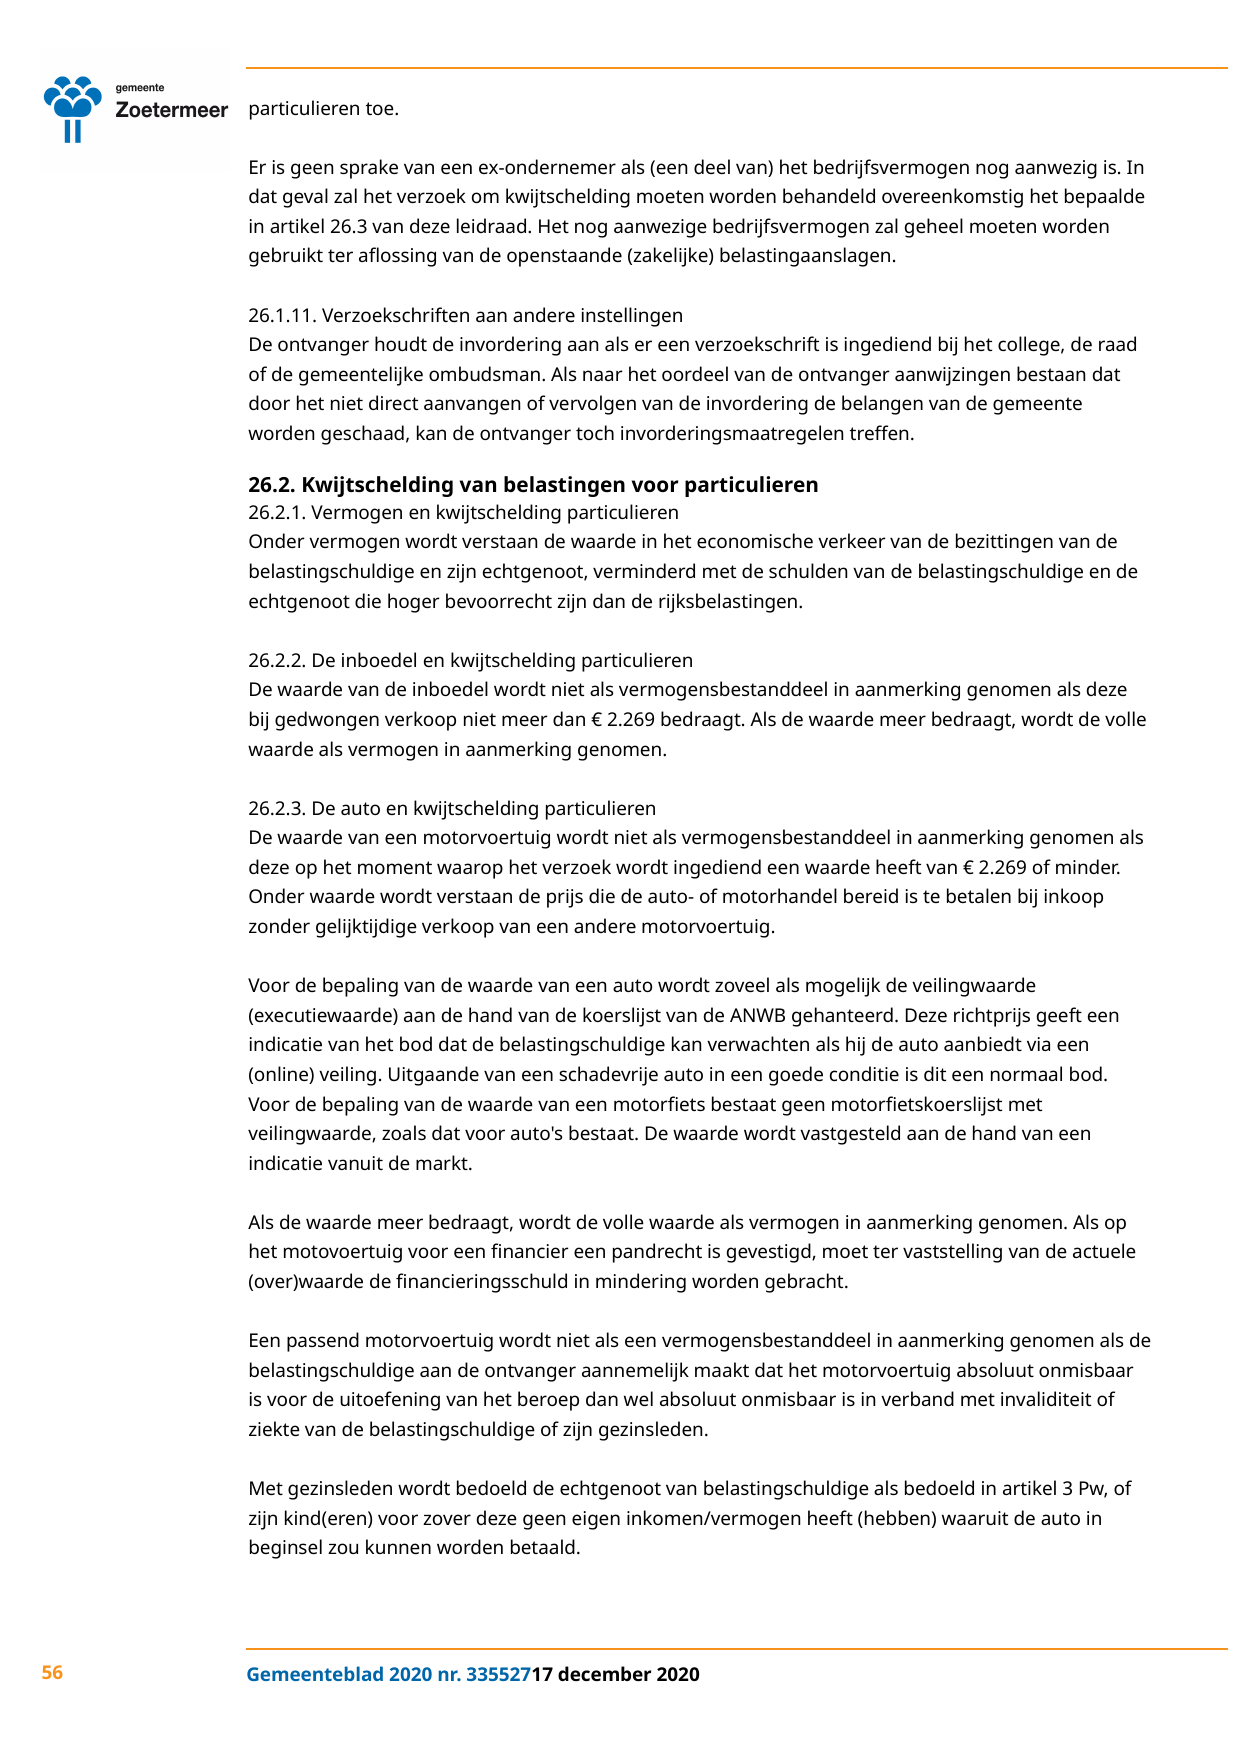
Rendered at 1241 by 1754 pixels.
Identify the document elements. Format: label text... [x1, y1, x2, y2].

text particulieren toe. [248, 95, 1152, 121]
text 26.2.2. De inboedel en kwijtschelding particulieren [248, 647, 1152, 673]
text 26.2.1. Vermogen en kwijtschelding particulieren [248, 499, 1152, 525]
text Voor de bepaling van de waarde van een auto wordt zoveel als mogelijk de veilingwaarde (executiewaarde) aan de hand van de koerslijst van de ANWB gehanteerd. Deze richtprijs geeft een indicatie van het bod dat de belastingschuldige kan verwachten als hij de auto aanbiedt via een (online) veiling. Uitgaande van een schadevrije auto in een goede conditie is dit een normaal bod. [248, 972, 1152, 1087]
picture [41, 47, 231, 172]
text Er is geen sprake van een ex-ondernemer als (een deel van) het bedrijfsvermogen nog aanwezig is. In dat geval zal het verzoek om kwijtschelding moeten worden behandeld overeenkomstig het bepaalde in artikel 26.3 van deze leidraad. Het nog aanwezige bedrijfsvermogen zal geheel moeten worden gebruikt ter aflossing van de openstaande (zakelijke) belastingaanslagen. [248, 154, 1152, 268]
text 26.2. Kwijtschelding van belastingen voor particulieren [248, 471, 1152, 499]
text De ontvanger houdt de invordering aan als er een verzoekschrift is ingediend bij het college, de raad of de gemeentelijke ombudsman. Als naar het oordeel van de ontvanger aanwijzingen bestaan dat door het niet direct aanvangen of vervolgen van de invordering de belangen van de gemeente worden geschaad, kan de ontvanger toch invorderingsmaatregelen treffen. [248, 331, 1152, 446]
text De waarde van de inboedel wordt niet als vermogensbestanddeel in aanmerking genomen als deze bij gedwongen verkoop niet meer dan € 2.269 bedraagt. Als de waarde meer bedraagt, wordt de volle waarde als vermogen in aanmerking genomen. [248, 677, 1152, 761]
text Een passend motorvoertuig wordt niet als een vermogensbestanddeel in aanmerking genomen als de belastingschuldige aan de ontvanger aannemelijk maakt dat het motorvoertuig absoluut onmisbaar is voor de uitoefening van het beroep dan wel absoluut onmisbaar is in verband met invaliditeit of ziekte van de belastingschuldige of zijn gezinsleden. [248, 1327, 1152, 1442]
text 26.2.3. De auto en kwijtschelding particulieren [248, 795, 1152, 821]
text Als de waarde meer bedraagt, wordt de volle waarde als vermogen in aanmerking genomen. Als op het motovoertuig voor een financier een pandrecht is gevestigd, moet ter vaststelling van de actuele (over)waarde de financieringsschuld in mindering worden gebracht. [248, 1209, 1152, 1294]
text Onder waarde wordt verstaan de prijs die de auto- of motorhandel bereid is te betalen bij inkoop zonder gelijktijdige verkoop van een andere motorvoertuig. [248, 884, 1152, 939]
text Onder vermogen wordt verstaan de waarde in het economische verkeer van de bezittingen van de belastingschuldige en zijn echtgenoot, verminderd met de schulden van de belastingschuldige en de echtgenoot die hoger bevoorrecht zijn dan de rijksbelastingen. [248, 529, 1152, 613]
text 26.1.11. Verzoekschriften aan andere instellingen [248, 302, 1152, 328]
text Voor de bepaling van de waarde van een motorfiets bestaat geen motorfietskoerslijst met veilingwaarde, zoals dat voor auto's bestaat. De waarde wordt vastgesteld aan de hand van een indicatie vanuit de markt. [248, 1091, 1152, 1176]
text Met gezinsleden wordt bedoeld de echtgenoot van belastingschuldige als bedoeld in artikel 3 Pw, of zijn kind(eren) voor zover deze geen eigen inkomen/vermogen heeft (hebben) waaruit de auto in beginsel zou kunnen worden betaald. [248, 1475, 1152, 1560]
text De waarde van een motorvoertuig wordt niet als vermogensbestanddeel in aanmerking genomen als deze op het moment waarop het verzoek wordt ingediend een waarde heeft van € 2.269 of minder. [248, 824, 1152, 880]
